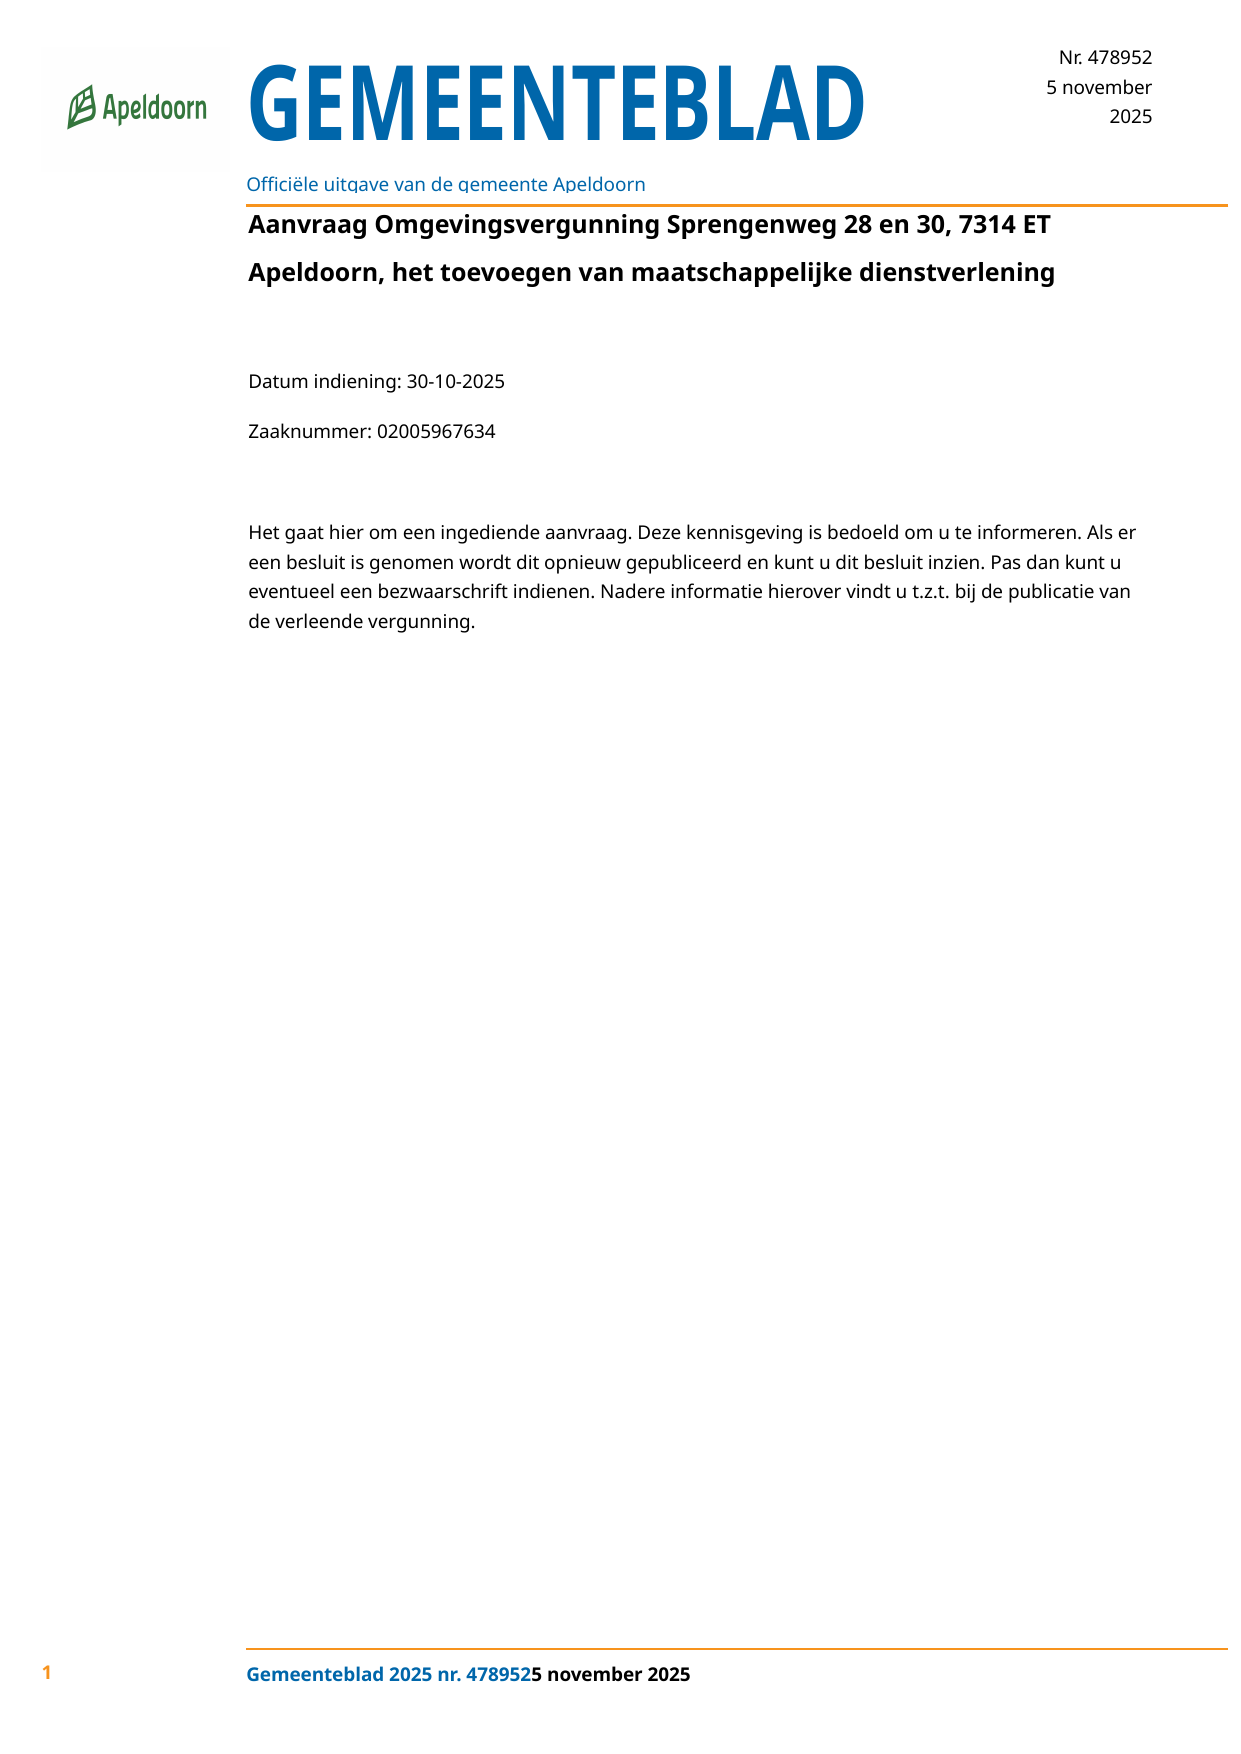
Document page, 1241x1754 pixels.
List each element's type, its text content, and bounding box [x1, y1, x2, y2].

picture [41, 47, 231, 172]
text Datum indiening: 30-10-2025 [248, 368, 1152, 394]
text Zaaknummer: 02005967634 [248, 419, 1152, 444]
text Aanvraag Omgevingsvergunning Sprengenweg 28 en 30, 7314 ET Apeldoorn, het toevoegen van maatschappelijke dienstverlening [248, 207, 1152, 288]
text Het gaat hier om een ingediende aanvraag. Deze kennisgeving is bedoeld om u te informeren. Als er een besluit is genomen wordt dit opnieuw gepubliceerd en kunt u dit besluit inzien. Pas dan kunt u eventueel een bezwaarschrift indienen. Nadere informatie hierover vindt u t.z.t. bij de publicatie van de verleende vergunning. [248, 519, 1152, 634]
